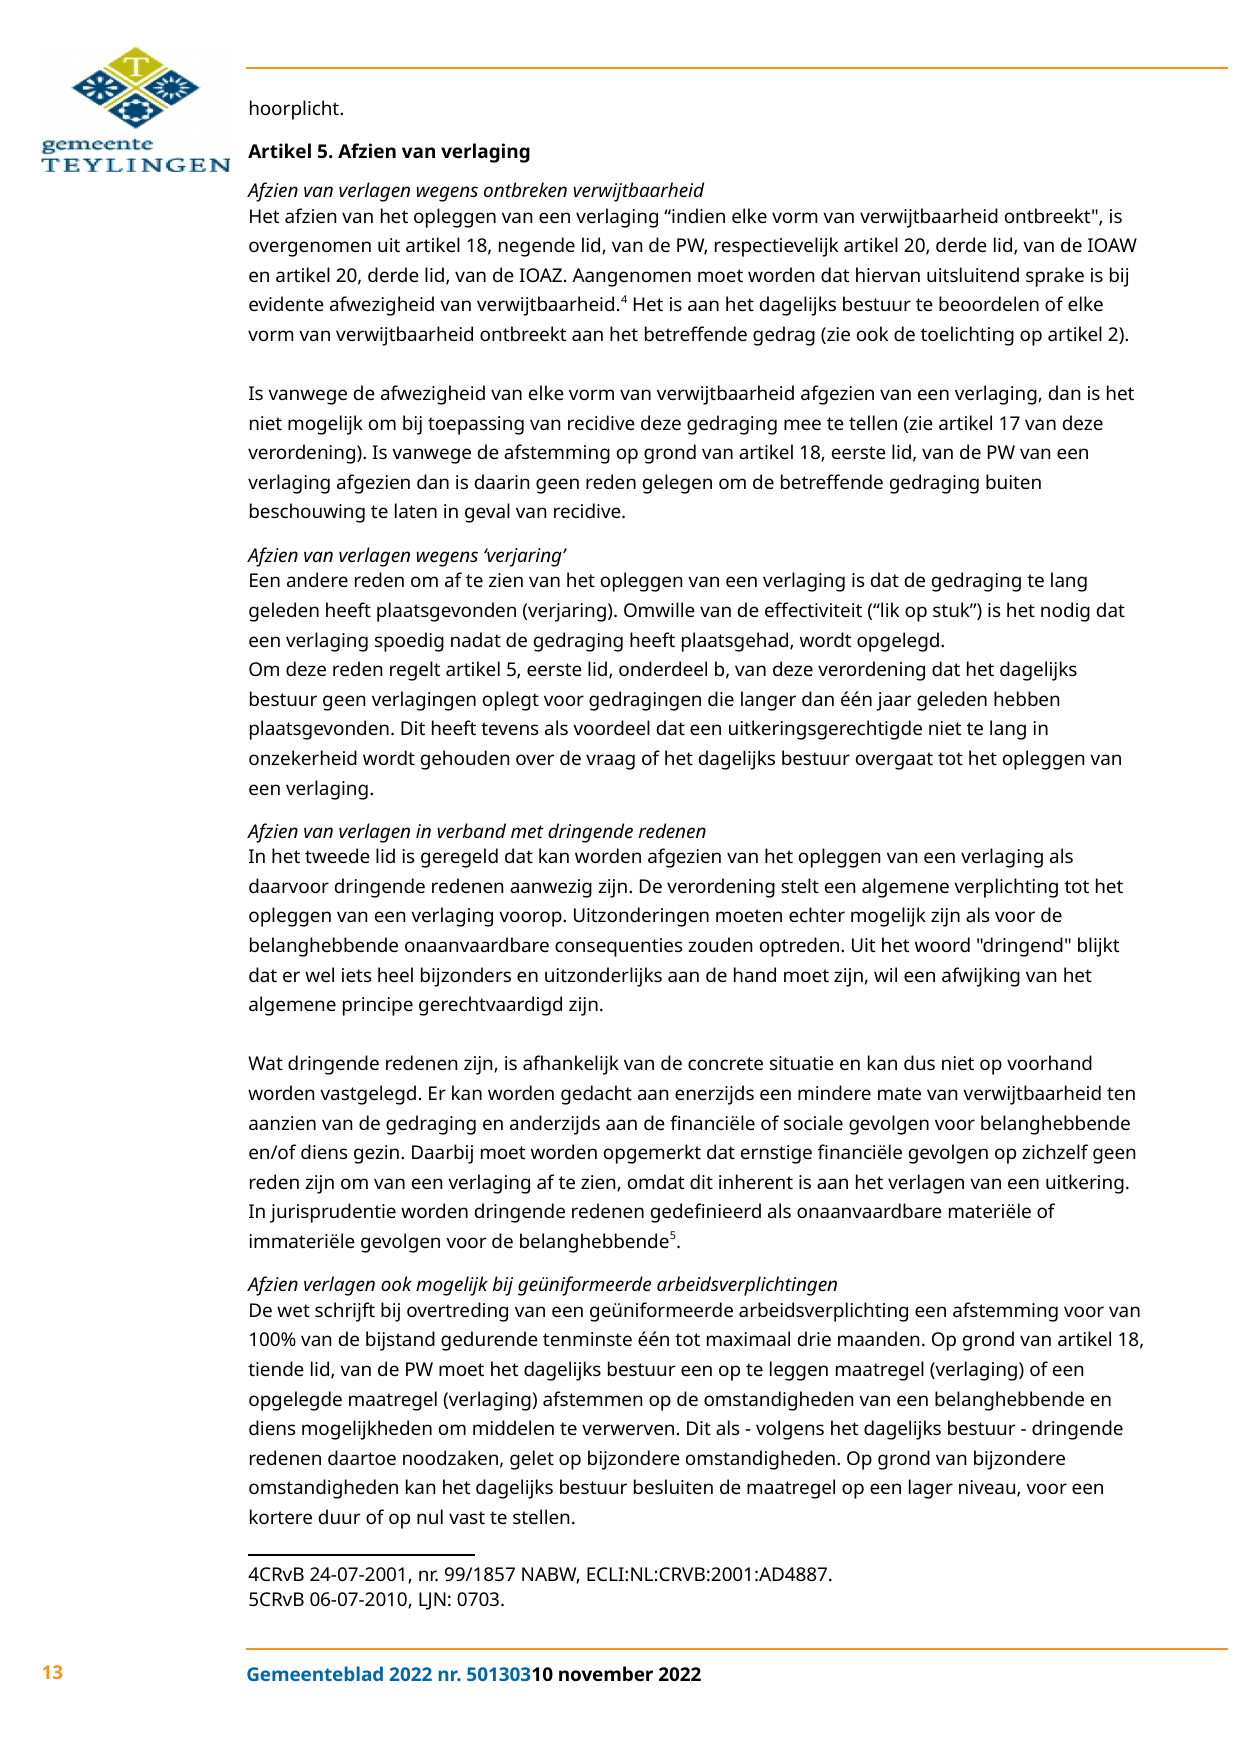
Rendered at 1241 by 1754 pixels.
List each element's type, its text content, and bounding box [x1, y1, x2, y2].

text Afzien van verlagen in verband met dringende redenen [248, 818, 1152, 843]
text In het tweede lid is geregeld dat kan worden afgezien van het opleggen van een verlaging als daarvoor dringende redenen aanwezig zijn. De verordening stelt een algemene verplichting tot het opleggen van een verlaging voorop. Uitzonderingen moeten echter mogelijk zijn als voor de belanghebbende onaanvaardbare consequenties zouden optreden. Uit het woord "dringend" blijkt dat er wel iets heel bijzonders en uitzonderlijks aan de hand moet zijn, wil een afwijking van het algemene principe gerechtvaardigd zijn. [248, 843, 1152, 1017]
text Afzien van verlagen wegens ‘verjaring’ [248, 542, 1152, 568]
text Artikel 5. Afzien van verlaging [248, 138, 1152, 164]
text Om deze reden regelt artikel 5, eerste lid, onderdeel b, van deze verordening dat het dagelijks bestuur geen verlagingen oplegt voor gedragingen die langer dan één jaar geleden hebben plaatsgevonden. Dit heeft tevens als voordeel dat een uitkeringsgerechtigde niet te lang in onzekerheid wordt gehouden over de vraag of het dagelijks bestuur overgaat tot het opleggen van een verlaging. [248, 656, 1152, 800]
text CRvB 24-07-2001, nr. 99/1857 NABW, ECLI:NL:CRVB:2001:AD4887. [248, 1561, 1152, 1586]
text Een andere reden om af te zien van het opleggen van een verlaging is dat de gedraging te lang geleden heeft plaatsgevonden (verjaring). Omwille van de effectiviteit (“lik op stuk”) is het nodig dat een verlaging spoedig nadat de gedraging heeft plaatsgehad, wordt opgelegd. [248, 568, 1152, 652]
text Het afzien van het opleggen van een verlaging “indien elke vorm van verwijtbaarheid ontbreekt", is overgenomen uit artikel 18, negende lid, van de PW, respectievelijk artikel 20, derde lid, van de IOAW en artikel 20, derde lid, van de IOAZ. Aangenomen moet worden dat hiervan uitsluitend sprake is bij evidente afwezigheid van verwijtbaarheid. Het is aan het dagelijks bestuur te beoordelen of elke vorm van verwijtbaarheid ontbreekt aan het betreffende gedrag (zie ook de toelichting op artikel 2). [248, 203, 1152, 347]
text hoorplicht. [248, 95, 1152, 121]
text CRvB 06-07-2010, LJN: 0703. [248, 1586, 1152, 1612]
text Wat dringende redenen zijn, is afhankelijk van de concrete situatie en kan dus niet op voorhand worden vastgelegd. Er kan worden gedacht aan enerzijds een mindere mate van verwijtbaarheid ten aanzien van de gedraging en anderzijds aan de financiële of sociale gevolgen voor belanghebbende en/of diens gezin. Daarbij moet worden opgemerkt dat ernstige financiële gevolgen op zichzelf geen reden zijn om van een verlaging af te zien, omdat dit inherent is aan het verlagen van een uitkering. In jurisprudentie worden dringende redenen gedefinieerd als onaanvaardbare materiële of immateriële gevolgen voor de belanghebbende. [248, 1051, 1152, 1254]
text Afzien van verlagen wegens ontbreken verwijtbaarheid [248, 177, 1152, 203]
picture [41, 47, 231, 172]
text De wet schrijft bij overtreding van een geüniformeerde arbeidsverplichting een afstemming voor van 100% van de bijstand gedurende tenminste één tot maximaal drie maanden. Op grond van artikel 18, tiende lid, van de PW moet het dagelijks bestuur een op te leggen maatregel (verlaging) of een opgelegde maatregel (verlaging) afstemmen op de omstandigheden van een belanghebbende en diens mogelijkheden om middelen te verwerven. Dit als - volgens het dagelijks bestuur - dringende redenen daartoe noodzaken, gelet op bijzondere omstandigheden. Op grond van bijzondere omstandigheden kan het dagelijks bestuur besluiten de maatregel op een lager niveau, voor een kortere duur of op nul vast te stellen. [248, 1297, 1152, 1530]
text Is vanwege de afwezigheid van elke vorm van verwijtbaarheid afgezien van een verlaging, dan is het niet mogelijk om bij toepassing van recidive deze gedraging mee te tellen (zie artikel 17 van deze verordening). Is vanwege de afstemming op grond van artikel 18, eerste lid, van de PW van een verlaging afgezien dan is daarin geen reden gelegen om de betreffende gedraging buiten beschouwing te laten in geval van recidive. [248, 380, 1152, 524]
text Afzien verlagen ook mogelijk bij geüniformeerde arbeidsverplichtingen [248, 1271, 1152, 1297]
